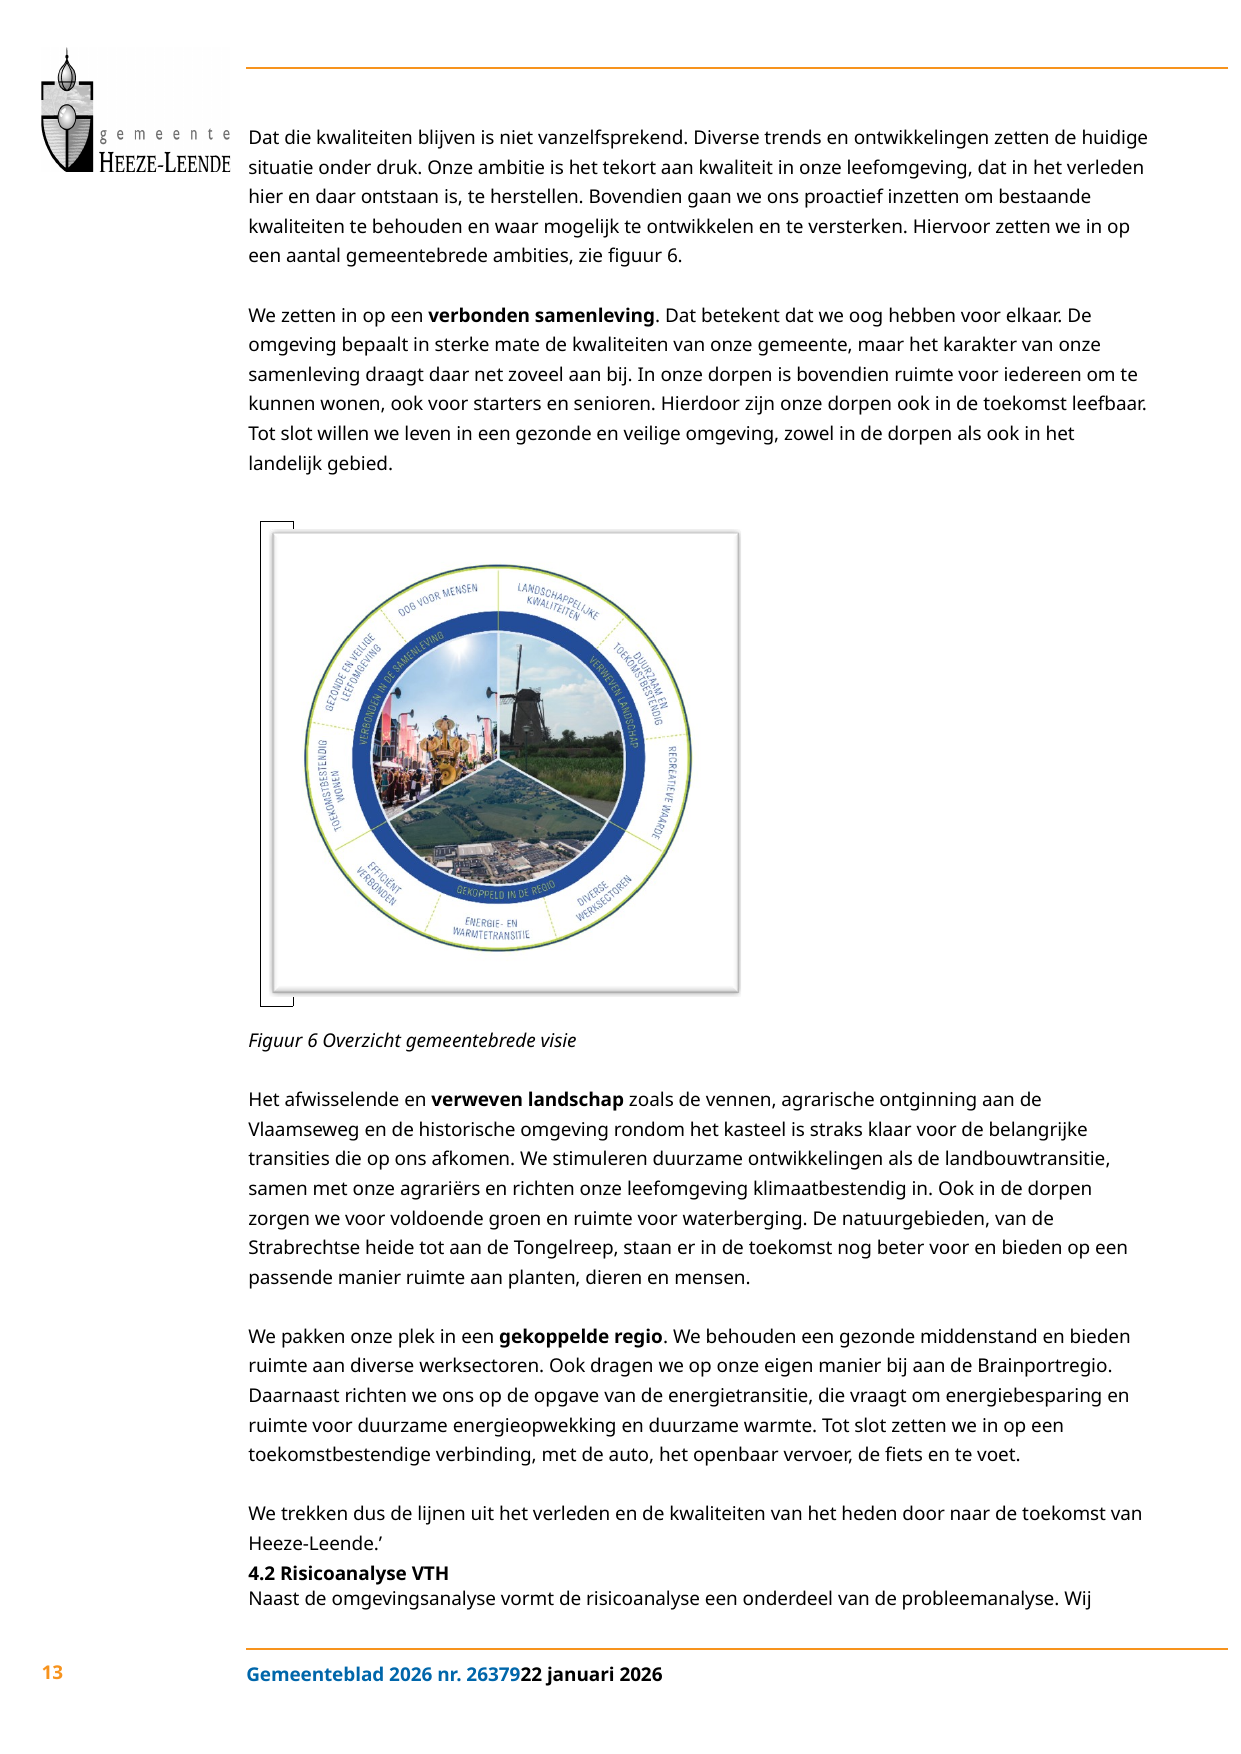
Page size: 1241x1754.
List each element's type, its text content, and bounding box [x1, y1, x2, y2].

text We trekken dus de lijnen uit het verleden en de kwaliteiten van het heden door naar de toekomst van Heeze-Leende.’ [248, 1501, 1152, 1556]
picture [41, 47, 231, 172]
text We zetten in op een verbonden samenleving. Dat betekent dat we oog hebben voor elkaar. De omgeving bepaalt in sterke mate de kwaliteiten van onze gemeente, maar het karakter van onze samenleving draagt daar net zoveel aan bij. In onze dorpen is bovendien ruimte voor iedereen om te kunnen wonen, ook voor starters en senioren. Hierdoor zijn onze dorpen ook in de toekomst leefbaar. Tot slot willen we leven in een gezonde en veilige omgeving, zowel in de dorpen als ook in het landelijk gebied. [248, 302, 1152, 476]
picture [268, 529, 742, 997]
text 4.2 Risicoanalyse VTH [248, 1560, 1152, 1585]
text Dat die kwaliteiten blijven is niet vanzelfsprekend. Diverse trends en ontwikkelingen zetten de huidige situatie onder druk. Onze ambitie is het tekort aan kwaliteit in onze leefomgeving, dat in het verleden hier en daar ontstaan is, te herstellen. Bovendien gaan we ons proactief inzetten om bestaande kwaliteiten te behouden en waar mogelijk te ontwikkelen en te versterken. Hiervoor zetten we in op een aantal gemeentebrede ambities, zie figuur 6. [248, 124, 1152, 268]
text Figuur 6 Overzicht gemeentebrede visie [248, 1027, 1152, 1053]
text Het afwisselende en verweven landschap zoals de vennen, agrarische ontginning aan de Vlaamseweg en de historische omgeving rondom het kasteel is straks klaar voor de belangrijke transities die op ons afkomen. We stimuleren duurzame ontwikkelingen als de landbouwtransitie, samen met onze agrariërs en richten onze leefomgeving klimaatbestendig in. Ook in de dorpen zorgen we voor voldoende groen en ruimte voor waterberging. De natuurgebieden, van de Strabrechtse heide tot aan de Tongelreep, staan er in de toekomst nog beter voor en bieden op een passende manier ruimte aan planten, dieren en mensen. [248, 1086, 1152, 1289]
text Naast de omgevingsanalyse vormt de risicoanalyse een onderdeel van de probleemanalyse. Wij [248, 1585, 1152, 1611]
text We pakken onze plek in een gekoppelde regio. We behouden een gezonde middenstand en bieden ruimte aan diverse werksectoren. Ook dragen we op onze eigen manier bij aan de Brainportregio. Daarnaast richten we ons op de opgave van de energietransitie, die vraagt om energiebesparing en ruimte voor duurzame energieopwekking en duurzame warmte. Tot slot zetten we in op een toekomstbestendige verbinding, met de auto, het openbaar vervoer, de fiets en te voet. [248, 1323, 1152, 1467]
